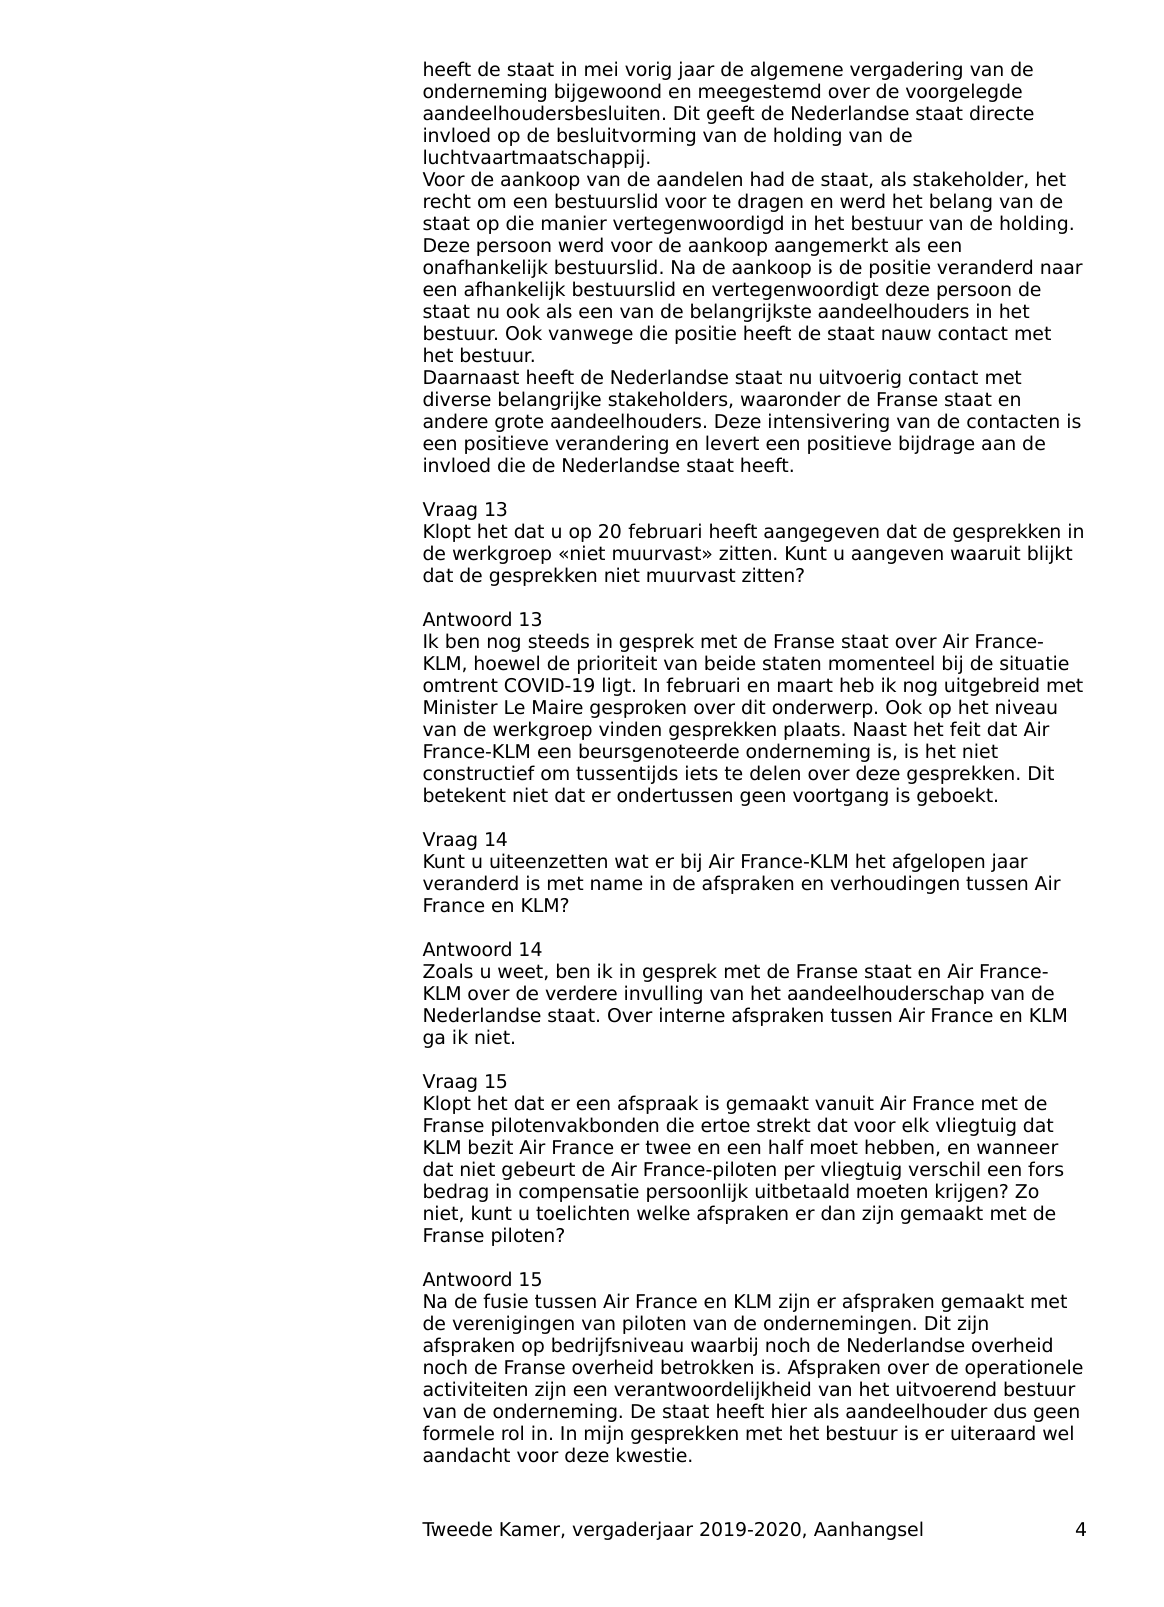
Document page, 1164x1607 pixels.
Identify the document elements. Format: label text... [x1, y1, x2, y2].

text Voor de aankoop van de aandelen had de staat, als stakeholder, het recht om een bestuurslid voor te dragen en werd het belang van de staat op die manier vertegenwoordigd in het bestuur van de holding. Deze persoon werd voor de aankoop aangemerkt als een onafhankelijk bestuurslid. Na de aankoop is de positie veranderd naar een afhankelijk bestuurslid en vertegenwoordigt deze persoon de staat nu ook als een van de belangrijkste aandeelhouders in het bestuur. Ook vanwege die positie heeft de staat nauw contact met het bestuur. [422, 169, 1087, 367]
text Ik ben nog steeds in gesprek met de Franse staat over Air France-KLM, hoewel de prioriteit van beide staten momenteel bij de situatie omtrent COVID-19 ligt. In februari en maart heb ik nog uitgebreid met Minister Le Maire gesproken over dit onderwerp. Ook op het niveau van de werkgroep vinden gesprekken plaats. Naast het feit dat Air France-KLM een beursgenoteerde onderneming is, is het niet constructief om tussentijds iets te delen over deze gesprekken. Dit betekent niet dat er ondertussen geen voortgang is geboekt. [422, 631, 1087, 807]
text Klopt het dat u op 20 februari heeft aangegeven dat de gesprekken in de werkgroep «niet muurvast» zitten. Kunt u aangeven waaruit blijkt dat de gesprekken niet muurvast zitten? [422, 521, 1087, 587]
text Antwoord 15 [422, 1269, 1087, 1291]
text Antwoord 13 [422, 609, 1087, 631]
text Vraag 13 [422, 499, 1087, 521]
text Antwoord 14 [422, 939, 1087, 961]
text Vraag 14 [422, 829, 1087, 851]
text Vraag 15 [422, 1071, 1087, 1093]
text heeft de staat in mei vorig jaar de algemene vergadering van de onderneming bijgewoond en meegestemd over de voorgelegde aandeelhoudersbesluiten. Dit geeft de Nederlandse staat directe invloed op de besluitvorming van de holding van de luchtvaartmaatschappij. [422, 59, 1087, 169]
text Zoals u weet, ben ik in gesprek met de Franse staat en Air France-KLM over de verdere invulling van het aandeelhouderschap van de Nederlandse staat. Over interne afspraken tussen Air France en KLM ga ik niet. [422, 961, 1087, 1049]
text Na de fusie tussen Air France en KLM zijn er afspraken gemaakt met de verenigingen van piloten van de ondernemingen. Dit zijn afspraken op bedrijfsniveau waarbij noch de Nederlandse overheid noch de Franse overheid betrokken is. Afspraken over de operationele activiteiten zijn een verantwoordelijkheid van het uitvoerend bestuur van de onderneming. De staat heeft hier als aandeelhouder dus geen formele rol in. In mijn gesprekken met het bestuur is er uiteraard wel aandacht voor deze kwestie. [422, 1291, 1087, 1467]
text Klopt het dat er een afspraak is gemaakt vanuit Air France met de Franse pilotenvakbonden die ertoe strekt dat voor elk vliegtuig dat KLM bezit Air France er twee en een half moet hebben, en wanneer dat niet gebeurt de Air France-piloten per vliegtuig verschil een fors bedrag in compensatie persoonlijk uitbetaald moeten krijgen? Zo niet, kunt u toelichten welke afspraken er dan zijn gemaakt met de Franse piloten? [422, 1093, 1087, 1247]
text Daarnaast heeft de Nederlandse staat nu uitvoerig contact met diverse belangrijke stakeholders, waaronder de Franse staat en andere grote aandeelhouders. Deze intensivering van de contacten is een positieve verandering en levert een positieve bijdrage aan de invloed die de Nederlandse staat heeft. [422, 367, 1087, 477]
text Kunt u uiteenzetten wat er bij Air France-KLM het afgelopen jaar veranderd is met name in de afspraken en verhoudingen tussen Air France en KLM? [422, 851, 1087, 917]
